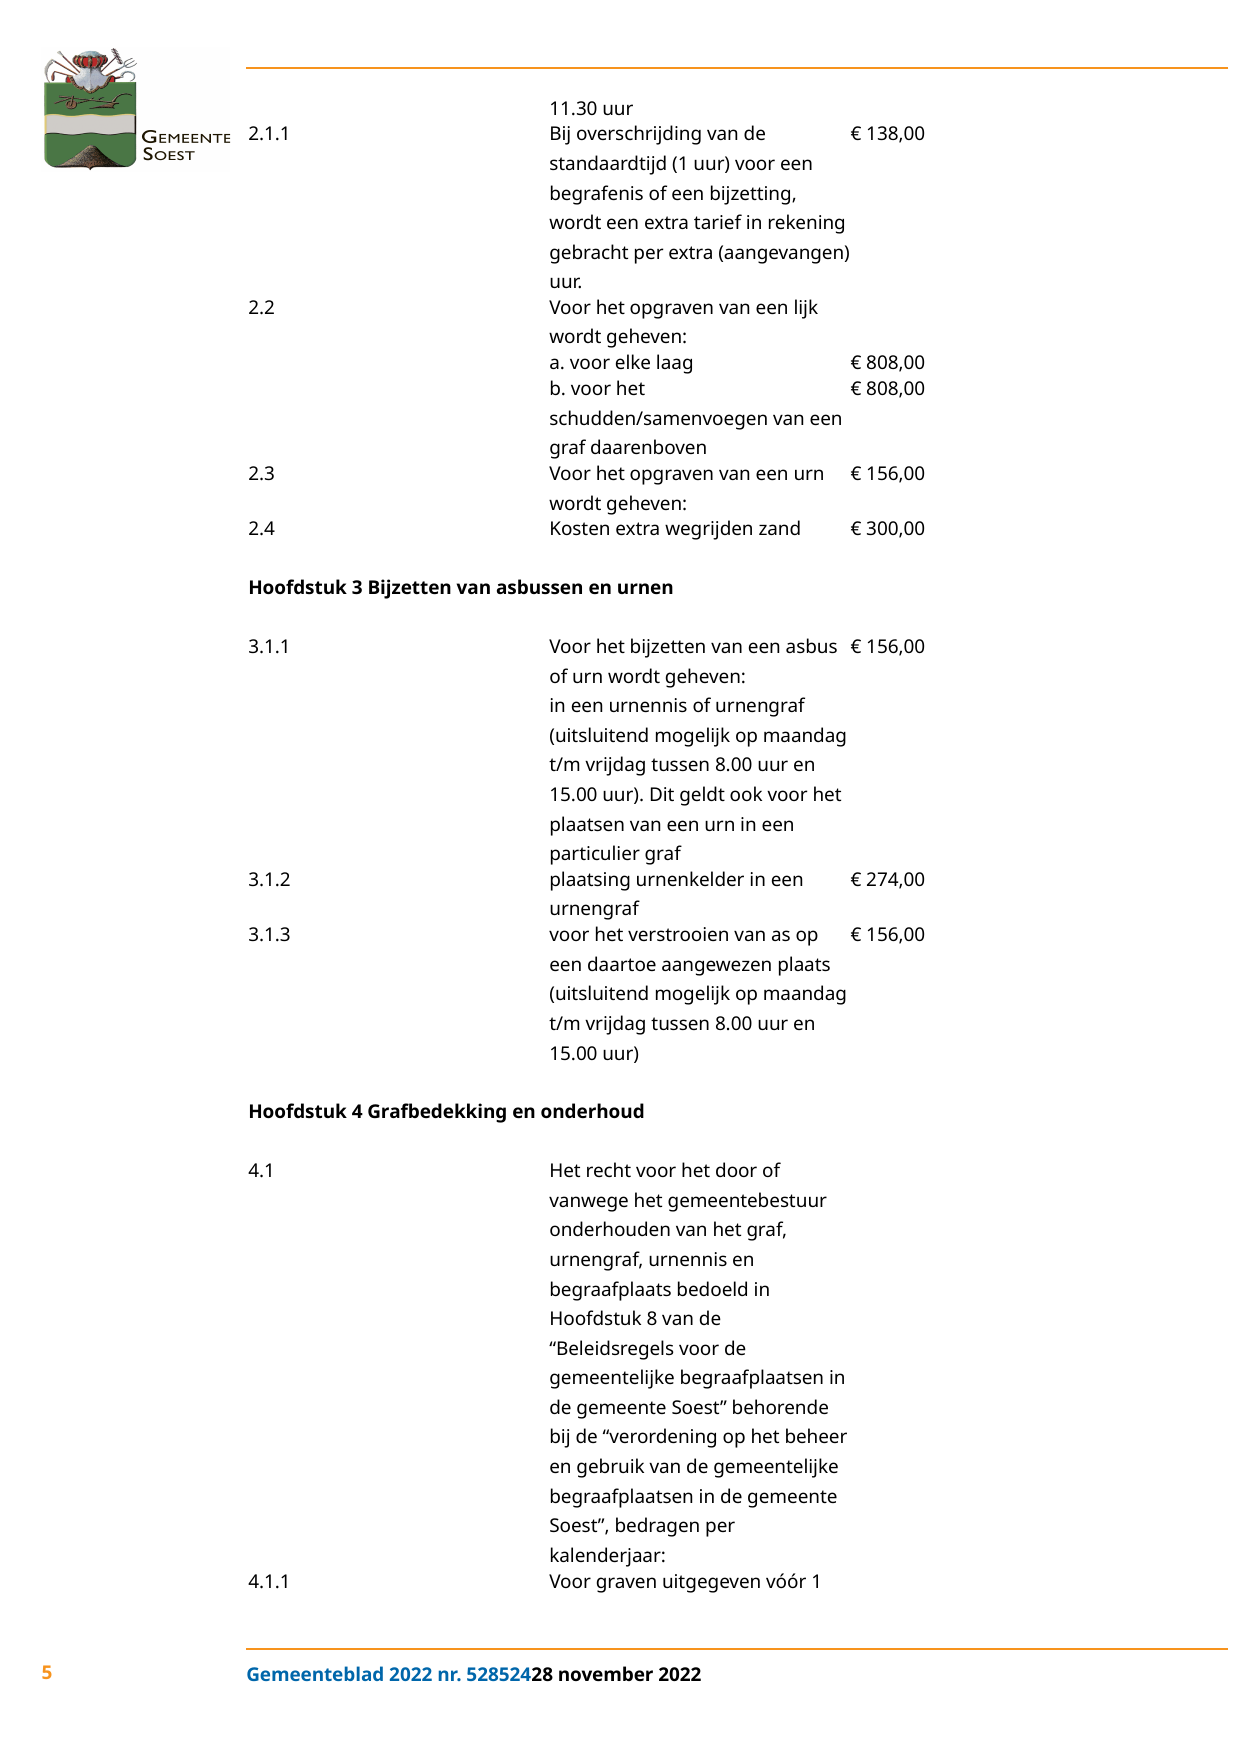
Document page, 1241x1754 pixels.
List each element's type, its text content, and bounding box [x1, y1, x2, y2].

table_header € 156,00 [850, 633, 1152, 866]
table_cell € 300,00 [850, 515, 1152, 541]
picture [41, 47, 231, 172]
table_cell € 156,00 [850, 460, 1152, 515]
table_header Het recht voor het door of vanwege het gemeentebestuur onderhouden van het graf, urnengraf, urnennis en begraafplaats bedoeld in Hoofdstuk 8 van de “Beleidsregels voor de gemeentelijke begraafplaatsen in de gemeente Soest” behorende bij de “verordening op het beheer en gebruik van de gemeentelijke begraafplaatsen in de gemeente Soest”, bedragen per kalenderjaar: [549, 1158, 850, 1568]
table_cell [850, 95, 1152, 121]
table_cell € 138,00 [850, 121, 1152, 294]
table_header Voor het bijzetten van een asbus of urn wordt geheven: in een urnennis of urnengraf (uitsluitend mogelijk op maandag t/m vrijdag tussen 8.00 uur en 15.00 uur). Dit geldt ook voor het plaatsen van een urn in een particulier graf [549, 633, 850, 866]
table_cell € 156,00 [850, 921, 1152, 1065]
table_cell Voor graven uitgegeven vóór 1 [549, 1568, 850, 1593]
table_cell [850, 294, 1152, 349]
text Hoofdstuk 4 Grafbedekking en onderhoud [248, 1098, 1152, 1124]
table_cell 2.2 [248, 294, 549, 349]
table_cell € 274,00 [850, 866, 1152, 921]
table_cell 3.1.3 [248, 921, 549, 1065]
table_cell 2.4 [248, 515, 549, 541]
table_cell b. voor het schudden/samenvoegen van een graf daarenboven [549, 375, 850, 460]
text Hoofdstuk 3 Bijzetten van asbussen en urnen [248, 574, 1152, 600]
table_cell Kosten extra wegrijden zand [549, 515, 850, 541]
table_cell Voor het opgraven van een urn wordt geheven: [549, 460, 850, 515]
table_cell [248, 350, 549, 375]
table_cell plaatsing urnenkelder in een urnengraf [549, 866, 850, 921]
table_header [850, 1158, 1152, 1568]
table_cell € 808,00 [850, 375, 1152, 460]
table_cell a. voor elke laag [549, 350, 850, 375]
table_header 4.1 [248, 1158, 549, 1568]
table_cell Voor het opgraven van een lijk wordt geheven: [549, 294, 850, 349]
table_cell 2.3 [248, 460, 549, 515]
table_cell 11.30 uur [549, 95, 850, 121]
table_cell voor het verstrooien van as op een daartoe aangewezen plaats (uitsluitend mogelijk op maandag t/m vrijdag tussen 8.00 uur en 15.00 uur) [549, 921, 850, 1065]
table_cell [248, 95, 549, 121]
table_cell 3.1.2 [248, 866, 549, 921]
table_cell [850, 1568, 1152, 1593]
table_header 3.1.1 [248, 633, 549, 866]
table_cell € 808,00 [850, 350, 1152, 375]
table_cell 4.1.1 [248, 1568, 549, 1593]
table_cell [248, 375, 549, 460]
table_cell Bij overschrijding van de standaardtijd (1 uur) voor een begrafenis of een bijzetting, wordt een extra tarief in rekening gebracht per extra (aangevangen) uur. [549, 121, 850, 294]
table_cell 2.1.1 [248, 121, 549, 294]
